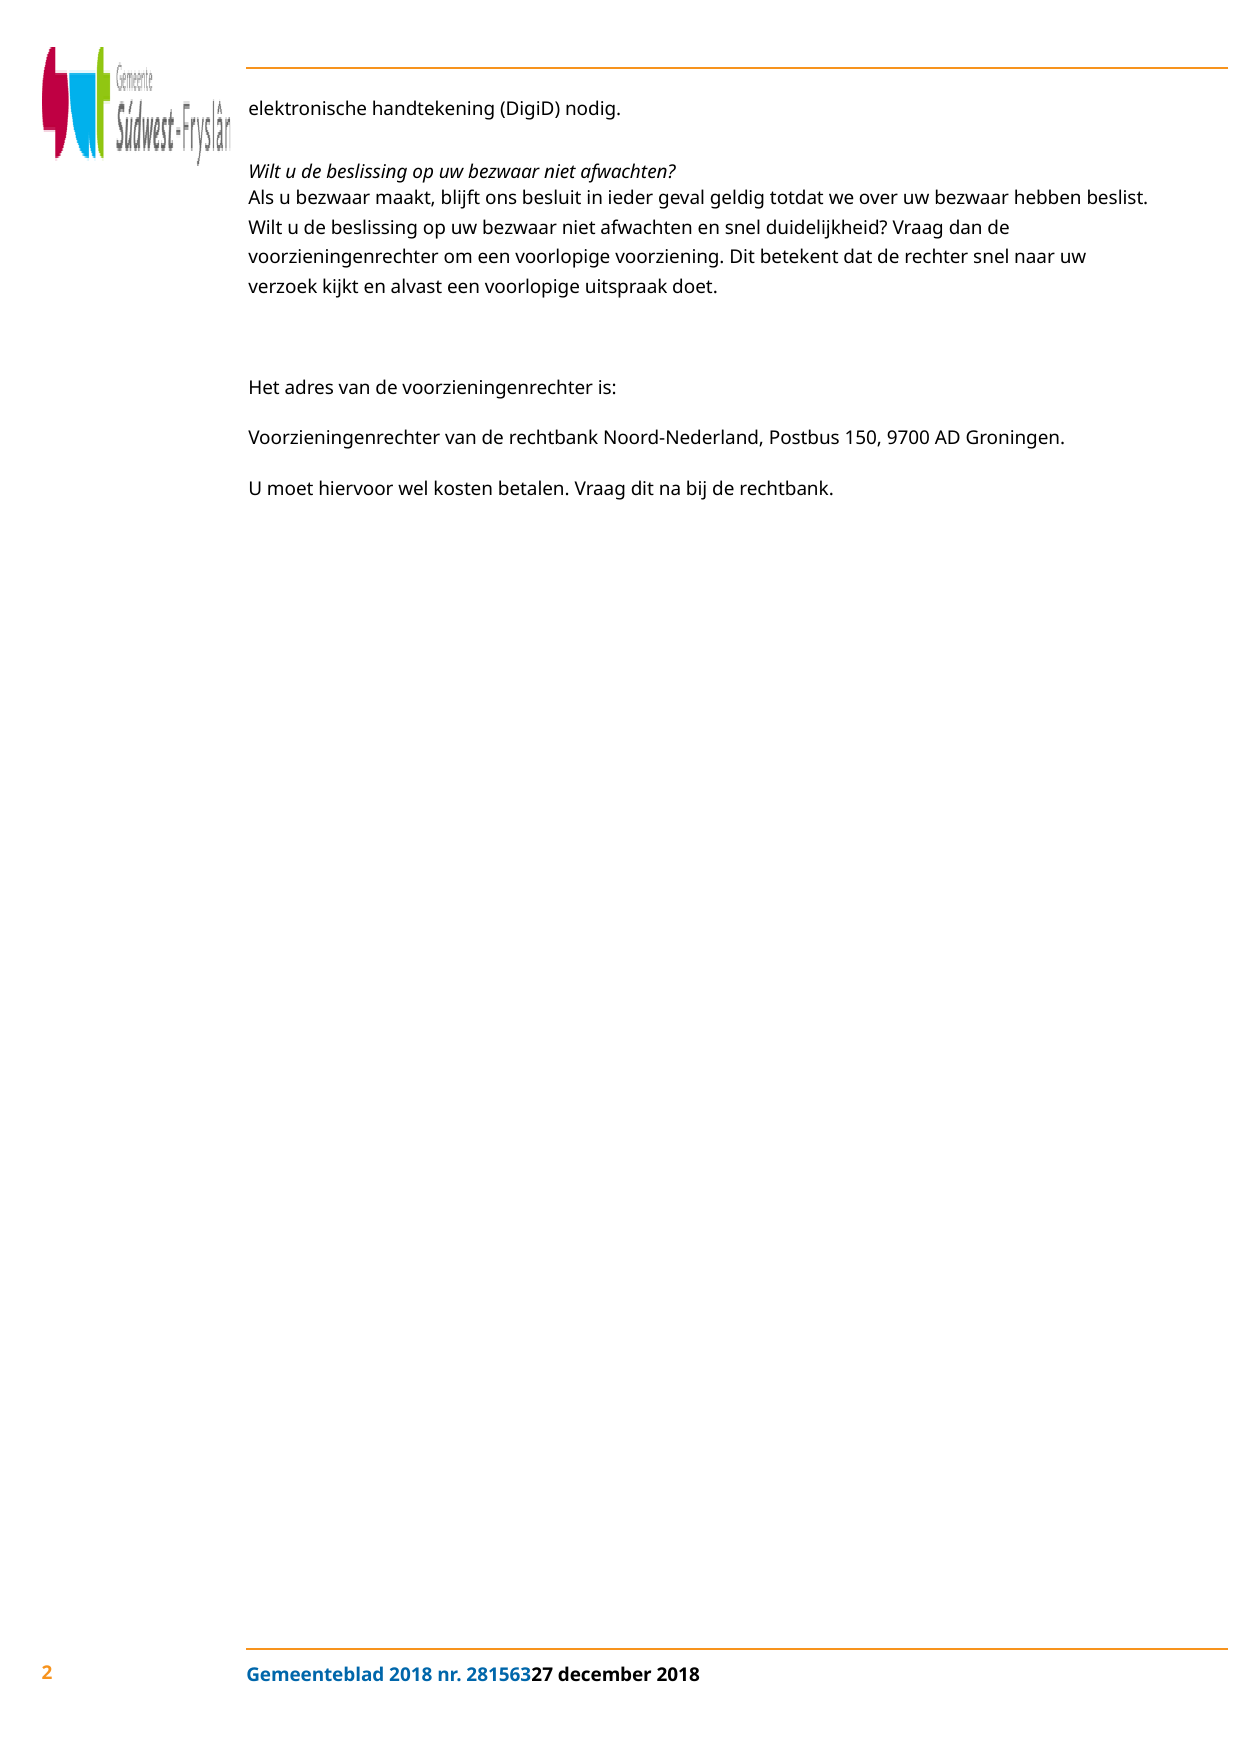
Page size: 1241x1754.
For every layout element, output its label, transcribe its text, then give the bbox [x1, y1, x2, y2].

text elektronische handtekening (DigiD) nodig. [248, 95, 1152, 121]
text Wilt u de beslissing op uw bezwaar niet afwachten? [248, 159, 1152, 184]
text Als u bezwaar maakt, blijft ons besluit in ieder geval geldig totdat we over uw bezwaar hebben beslist. Wilt u de beslissing op uw bezwaar niet afwachten en snel duidelijkheid? Vraag dan de voorzieningenrechter om een voorlopige voorziening. Dit betekent dat de rechter snel naar uw verzoek kijkt en alvast een voorlopige uitspraak doet. [248, 184, 1152, 299]
picture [41, 47, 231, 172]
text U moet hiervoor wel kosten betalen. Vraag dit na bij de rechtbank. [248, 475, 1152, 501]
text Het adres van de voorzieningenrechter is: [248, 374, 1152, 400]
text Voorzieningenrechter van de rechtbank Noord-Nederland, Postbus 150, 9700 AD Groningen. [248, 424, 1152, 450]
